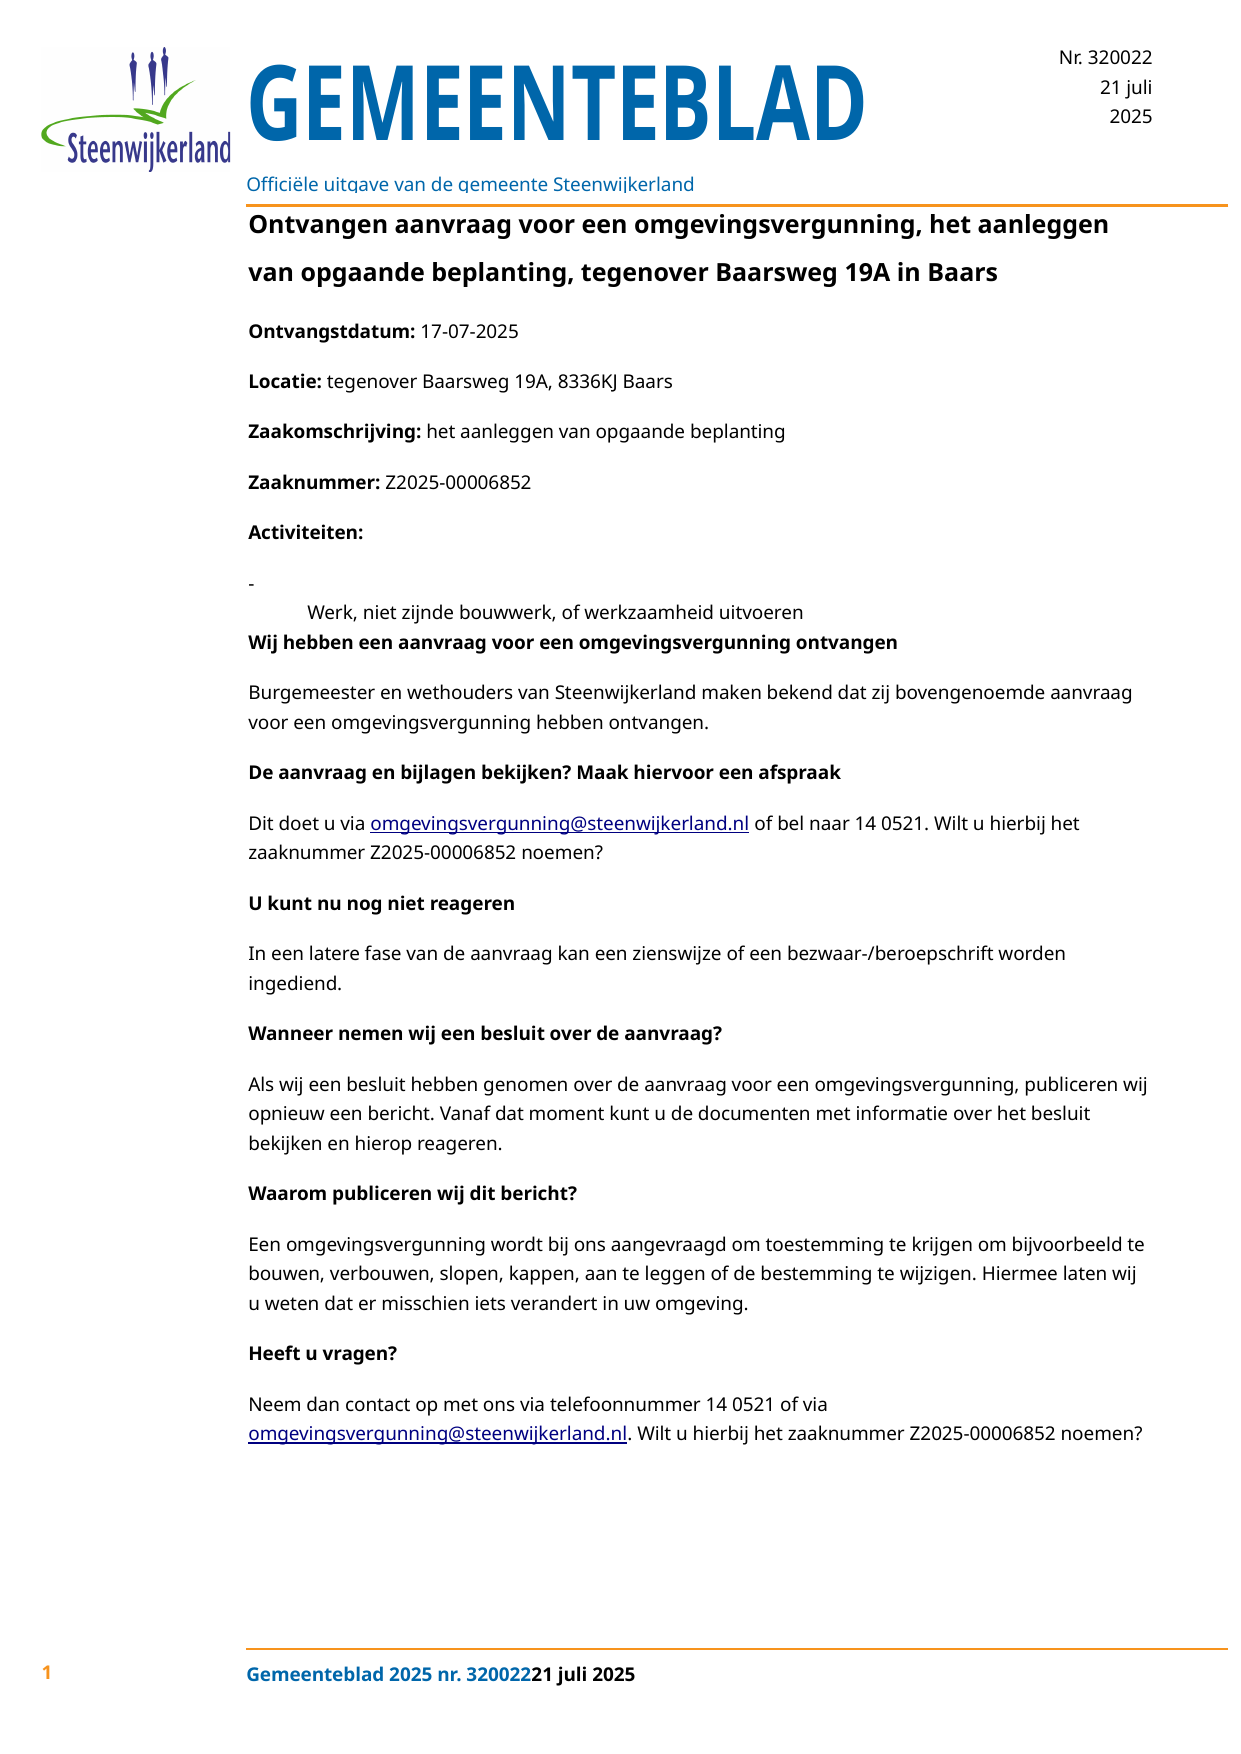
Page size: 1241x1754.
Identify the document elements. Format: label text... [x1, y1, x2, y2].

text Locatie: tegenover Baarsweg 19A, 8336KJ Baars [248, 368, 1152, 394]
picture [41, 47, 231, 172]
text Als wij een besluit hebben genomen over de aanvraag voor een omgevingsvergunning, publiceren wij opnieuw een bericht. Vanaf dat moment kunt u de documenten met informatie over het besluit bekijken en hierop reageren. [248, 1071, 1152, 1156]
text In een latere fase van de aanvraag kan een zienswijze of een bezwaar-/beroepschrift worden ingediend. [248, 940, 1152, 996]
text Ontvangen aanvraag voor een omgevingsvergunning, het aanleggen van opgaande beplanting, tegenover Baarsweg 19A in Baars [248, 207, 1152, 288]
text Neem dan contact op met ons via telefoonnummer 14 0521 of via omgevingsvergunning@steenwijkerland.nl. Wilt u hierbij het zaaknummer Z2025-00006852 noemen? [248, 1391, 1152, 1446]
text Dit doet u via omgevingsvergunning@steenwijkerland.nl of bel naar 14 0521. Wilt u hierbij het zaaknummer Z2025-00006852 noemen? [248, 810, 1152, 865]
text Waarom publiceren wij dit bericht? [248, 1180, 1152, 1206]
text Activiteiten: [248, 519, 1152, 545]
text Zaakomschrijving: het aanleggen van opgaande beplanting [248, 419, 1152, 444]
text U kunt nu nog niet reageren [248, 890, 1152, 916]
text Een omgevingsvergunning wordt bij ons aangevraagd om toestemming te krijgen om bijvoorbeeld te bouwen, verbouwen, slopen, kappen, aan te leggen of de bestemming te wijzigen. Hiermee laten wij u weten dat er misschien iets verandert in uw omgeving. [248, 1231, 1152, 1316]
text Wij hebben een aanvraag voor een omgevingsvergunning ontvangen [248, 629, 1152, 655]
list Werk, niet zijnde bouwwerk, of werkzaamheid uitvoeren [248, 599, 1152, 625]
text Zaaknummer: Z2025-00006852 [248, 469, 1152, 495]
text Heeft u vragen? [248, 1340, 1152, 1366]
text Wanneer nemen wij een besluit over de aanvraag? [248, 1020, 1152, 1046]
text Burgemeester en wethouders van Steenwijkerland maken bekend dat zij bovengenoemde aanvraag voor een omgevingsvergunning hebben ontvangen. [248, 679, 1152, 735]
text Ontvangstdatum: 17-07-2025 [248, 318, 1152, 344]
text De aanvraag en bijlagen bekijken? Maak hiervoor een afspraak [248, 759, 1152, 785]
